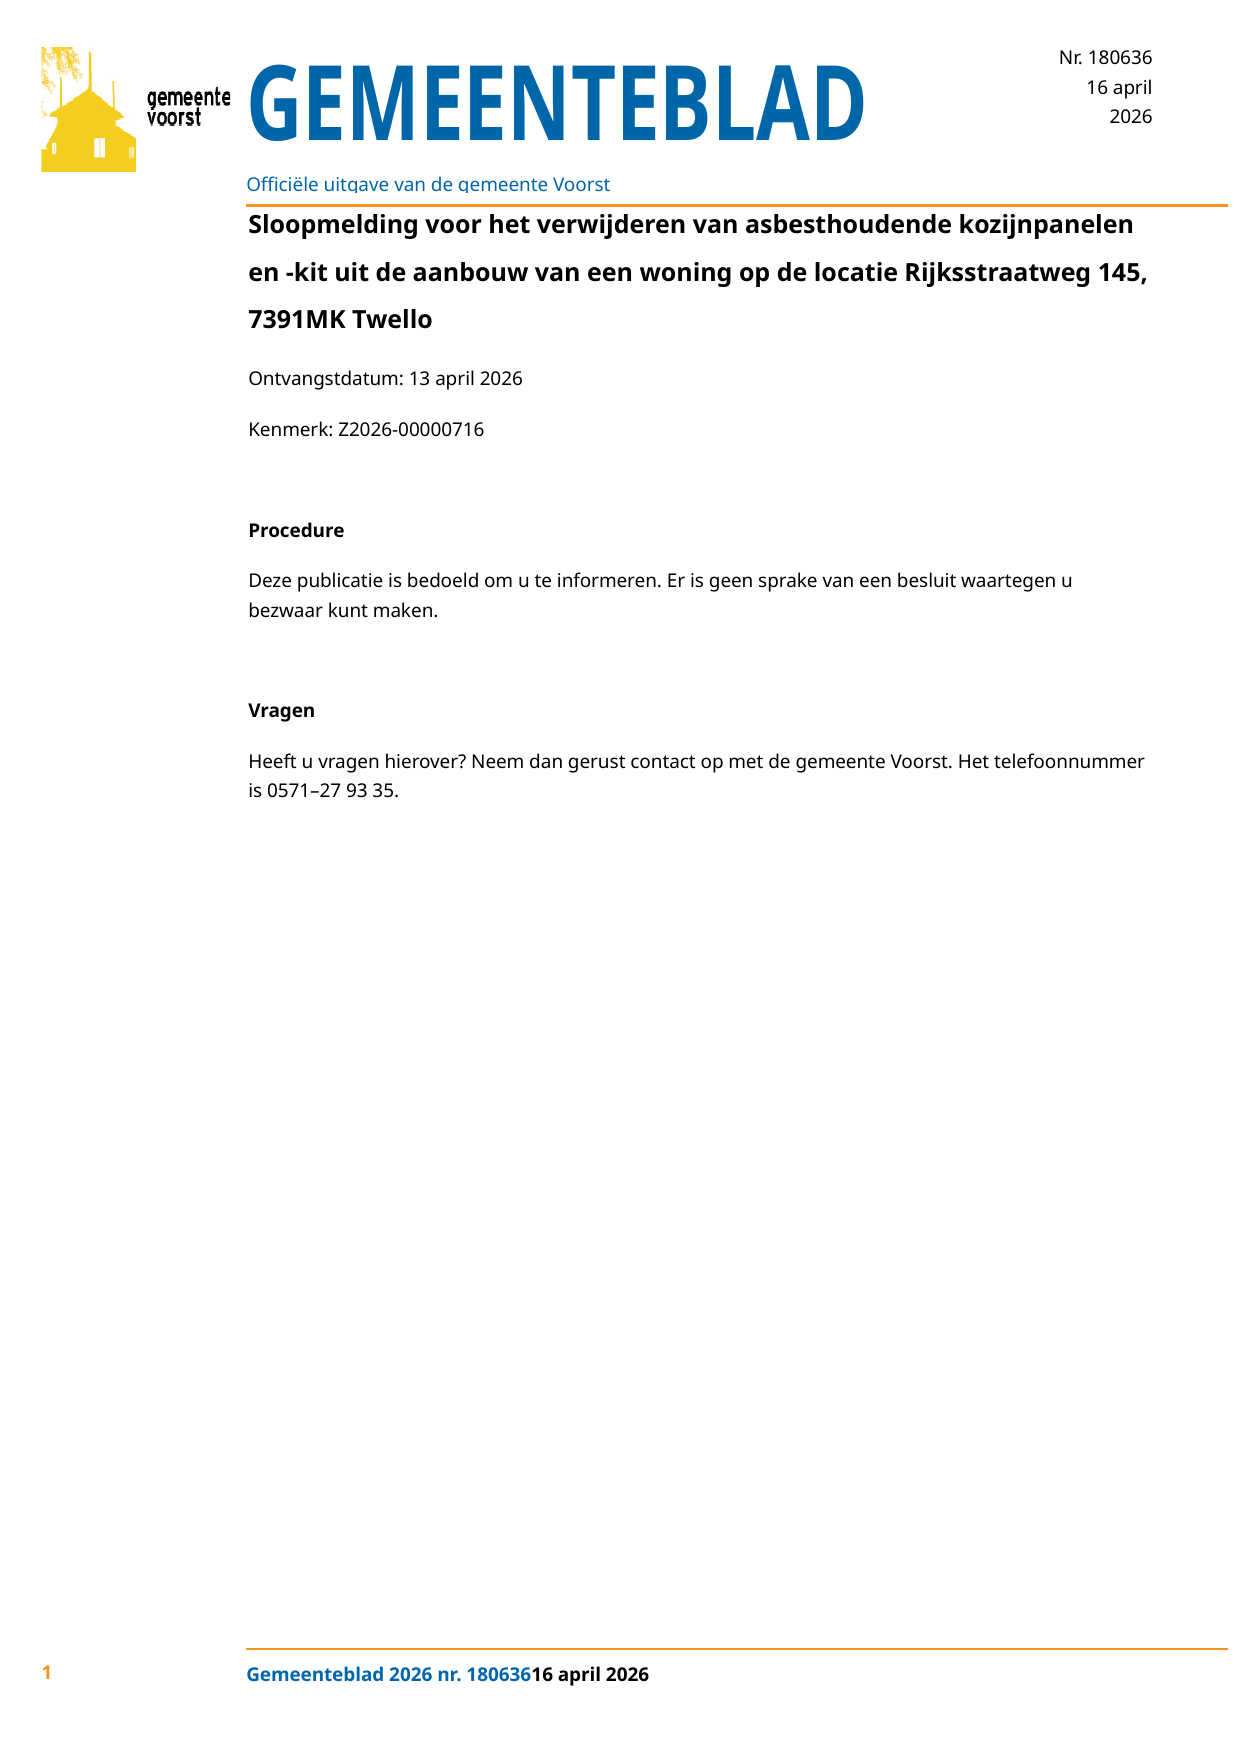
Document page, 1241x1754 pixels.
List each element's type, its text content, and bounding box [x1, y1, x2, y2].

text Heeft u vragen hierover? Neem dan gerust contact op met de gemeente Voorst. Het telefoonnummer is 0571–27 93 35. [248, 748, 1152, 803]
text Vragen [248, 698, 1152, 723]
text Sloopmelding voor het verwijderen van asbesthoudende kozijnpanelen en -kit uit de aanbouw van een woning op de locatie Rijksstraatweg 145, 7391MK Twello [248, 207, 1152, 336]
text Procedure [248, 517, 1152, 542]
text Deze publicatie is bedoeld om u te informeren. Er is geen sprake van een besluit waartegen u bezwaar kunt maken. [248, 567, 1152, 622]
text Ontvangstdatum: 13 april 2026 [248, 366, 1152, 391]
text Kenmerk: Z2026-00000716 [248, 416, 1152, 442]
picture [41, 47, 231, 172]
